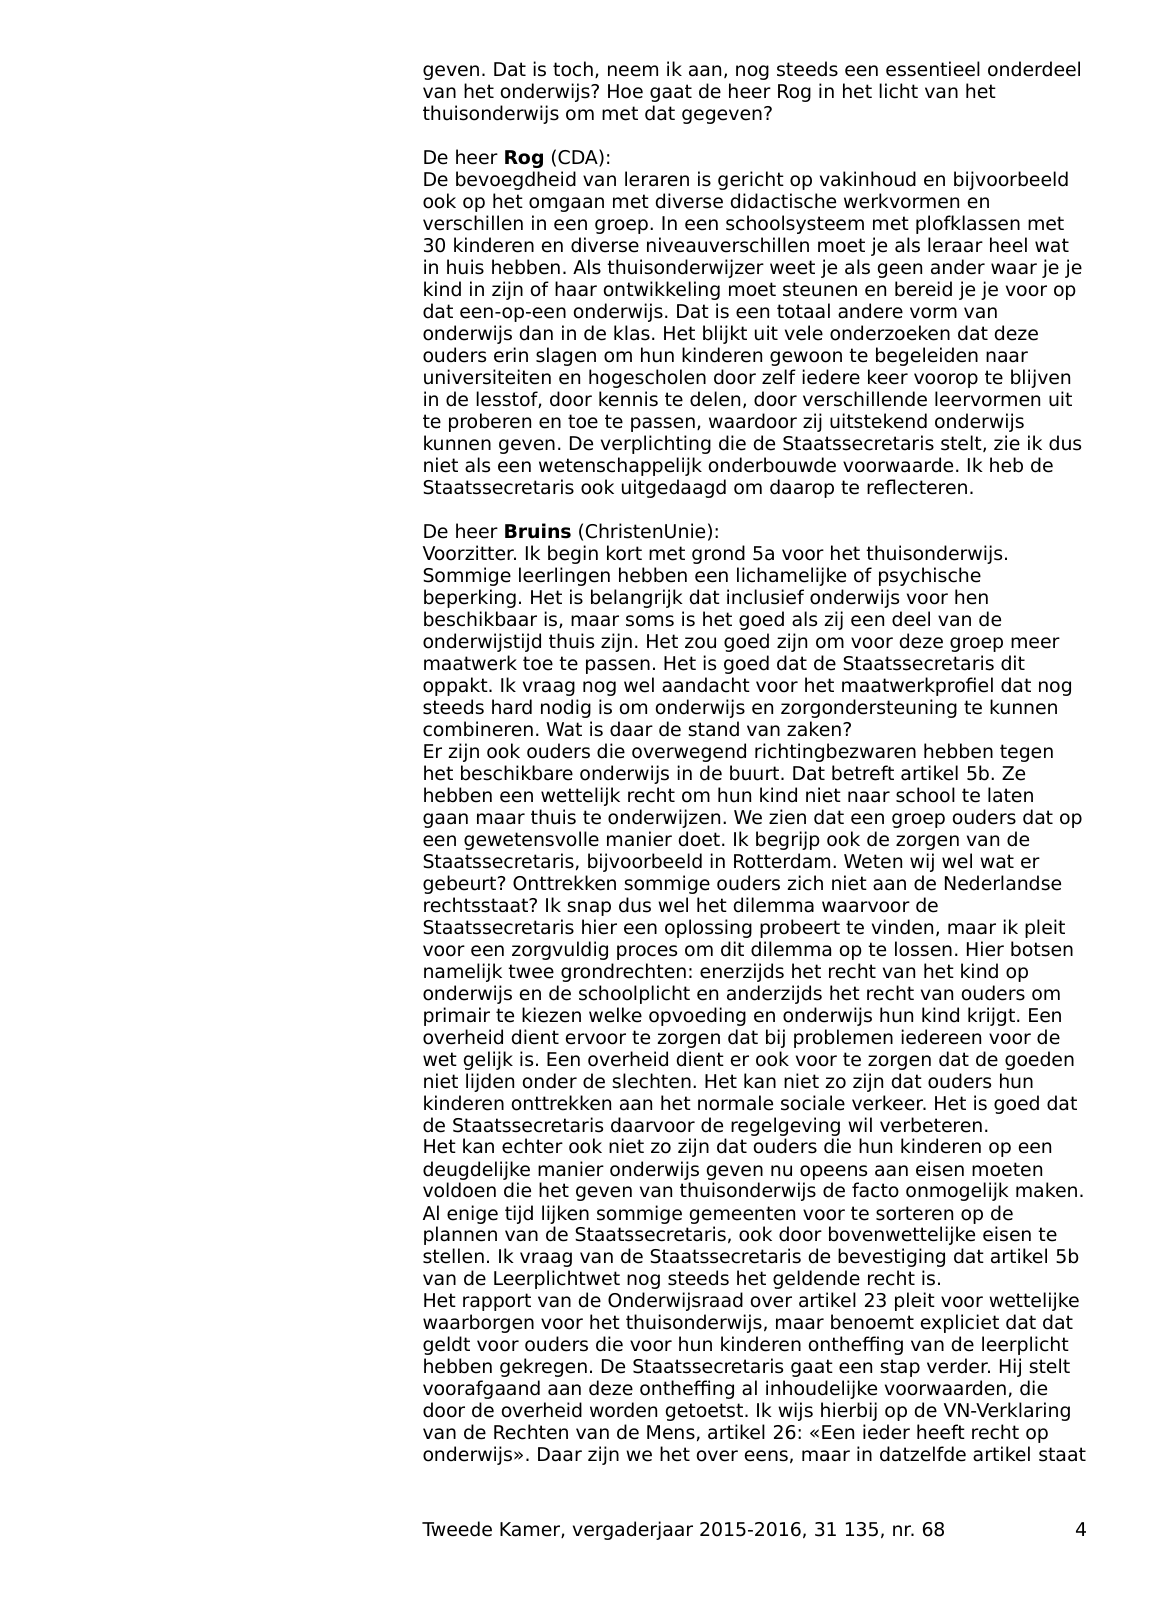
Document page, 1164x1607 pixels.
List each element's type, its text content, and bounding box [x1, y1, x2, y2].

text Het kan echter ook niet zo zijn dat ouders die hun kinderen op een deugdelijke manier onderwijs geven nu opeens aan eisen moeten voldoen die het geven van thuisonderwijs de facto onmogelijk maken. Al enige tijd lijken sommige gemeenten voor te sorteren op de plannen van de Staatssecretaris, ook door bovenwettelijke eisen te stellen. Ik vraag van de Staatssecretaris de bevestiging dat artikel 5b van de Leerplichtwet nog steeds het geldende recht is. [422, 1136, 1087, 1290]
text Het rapport van de Onderwijsraad over artikel 23 pleit voor wettelijke waarborgen voor het thuisonderwijs, maar benoemt expliciet dat dat geldt voor ouders die voor hun kinderen ontheffing van de leerplicht hebben gekregen. De Staatssecretaris gaat een stap verder. Hij stelt voorafgaand aan deze ontheffing al inhoudelijke voorwaarden, die door de overheid worden getoetst. Ik wijs hierbij op de VN-Verklaring van de Rechten van de Mens, artikel 26: «Een ieder heeft recht op onderwijs». Daar zijn we het over eens, maar in datzelfde artikel staat [422, 1290, 1087, 1466]
text De heer Rog (CDA): [422, 147, 1087, 169]
text Voorzitter. Ik begin kort met grond 5a voor het thuisonderwijs. Sommige leerlingen hebben een lichamelijke of psychische beperking. Het is belangrijk dat inclusief onderwijs voor hen beschikbaar is, maar soms is het goed als zij een deel van de onderwijstijd thuis zijn. Het zou goed zijn om voor deze groep meer maatwerk toe te passen. Het is goed dat de Staatssecretaris dit oppakt. Ik vraag nog wel aandacht voor het maatwerkprofiel dat nog steeds hard nodig is om onderwijs en zorgondersteuning te kunnen combineren. Wat is daar de stand van zaken? [422, 543, 1087, 741]
text Er zijn ook ouders die overwegend richtingbezwaren hebben tegen het beschikbare onderwijs in de buurt. Dat betreft artikel 5b. Ze hebben een wettelijk recht om hun kind niet naar school te laten gaan maar thuis te onderwijzen. We zien dat een groep ouders dat op een gewetensvolle manier doet. Ik begrijp ook de zorgen van de Staatssecretaris, bijvoorbeeld in Rotterdam. Weten wij wel wat er gebeurt? Onttrekken sommige ouders zich niet aan de Nederlandse rechtsstaat? Ik snap dus wel het dilemma waarvoor de Staatssecretaris hier een oplossing probeert te vinden, maar ik pleit voor een zorgvuldig proces om dit dilemma op te lossen. Hier botsen namelijk twee grondrechten: enerzijds het recht van het kind op onderwijs en de schoolplicht en anderzijds het recht van ouders om primair te kiezen welke opvoeding en onderwijs hun kind krijgt. Een overheid dient ervoor te zorgen dat bij problemen iedereen voor de wet gelijk is. Een overheid dient er ook voor te zorgen dat de goeden niet lijden onder de slechten. Het kan niet zo zijn dat ouders hun kinderen onttrekken aan het normale sociale verkeer. Het is goed dat de Staatssecretaris daarvoor de regelgeving wil verbeteren. [422, 741, 1087, 1136]
text geven. Dat is toch, neem ik aan, nog steeds een essentieel onderdeel van het onderwijs? Hoe gaat de heer Rog in het licht van het thuisonderwijs om met dat gegeven? [422, 59, 1087, 125]
text De heer Bruins (ChristenUnie): [422, 521, 1087, 543]
text De bevoegdheid van leraren is gericht op vakinhoud en bijvoorbeeld ook op het omgaan met diverse didactische werkvormen en verschillen in een groep. In een schoolsysteem met plofklassen met 30 kinderen en diverse niveauverschillen moet je als leraar heel wat in huis hebben. Als thuisonderwijzer weet je als geen ander waar je je kind in zijn of haar ontwikkeling moet steunen en bereid je je voor op dat een-op-een onderwijs. Dat is een totaal andere vorm van onderwijs dan in de klas. Het blijkt uit vele onderzoeken dat deze ouders erin slagen om hun kinderen gewoon te begeleiden naar universiteiten en hogescholen door zelf iedere keer voorop te blijven in de lesstof, door kennis te delen, door verschillende leervormen uit te proberen en toe te passen, waardoor zij uitstekend onderwijs kunnen geven. De verplichting die de Staatssecretaris stelt, zie ik dus niet als een wetenschappelijk onderbouwde voorwaarde. Ik heb de Staatssecretaris ook uitgedaagd om daarop te reflecteren. [422, 169, 1087, 499]
